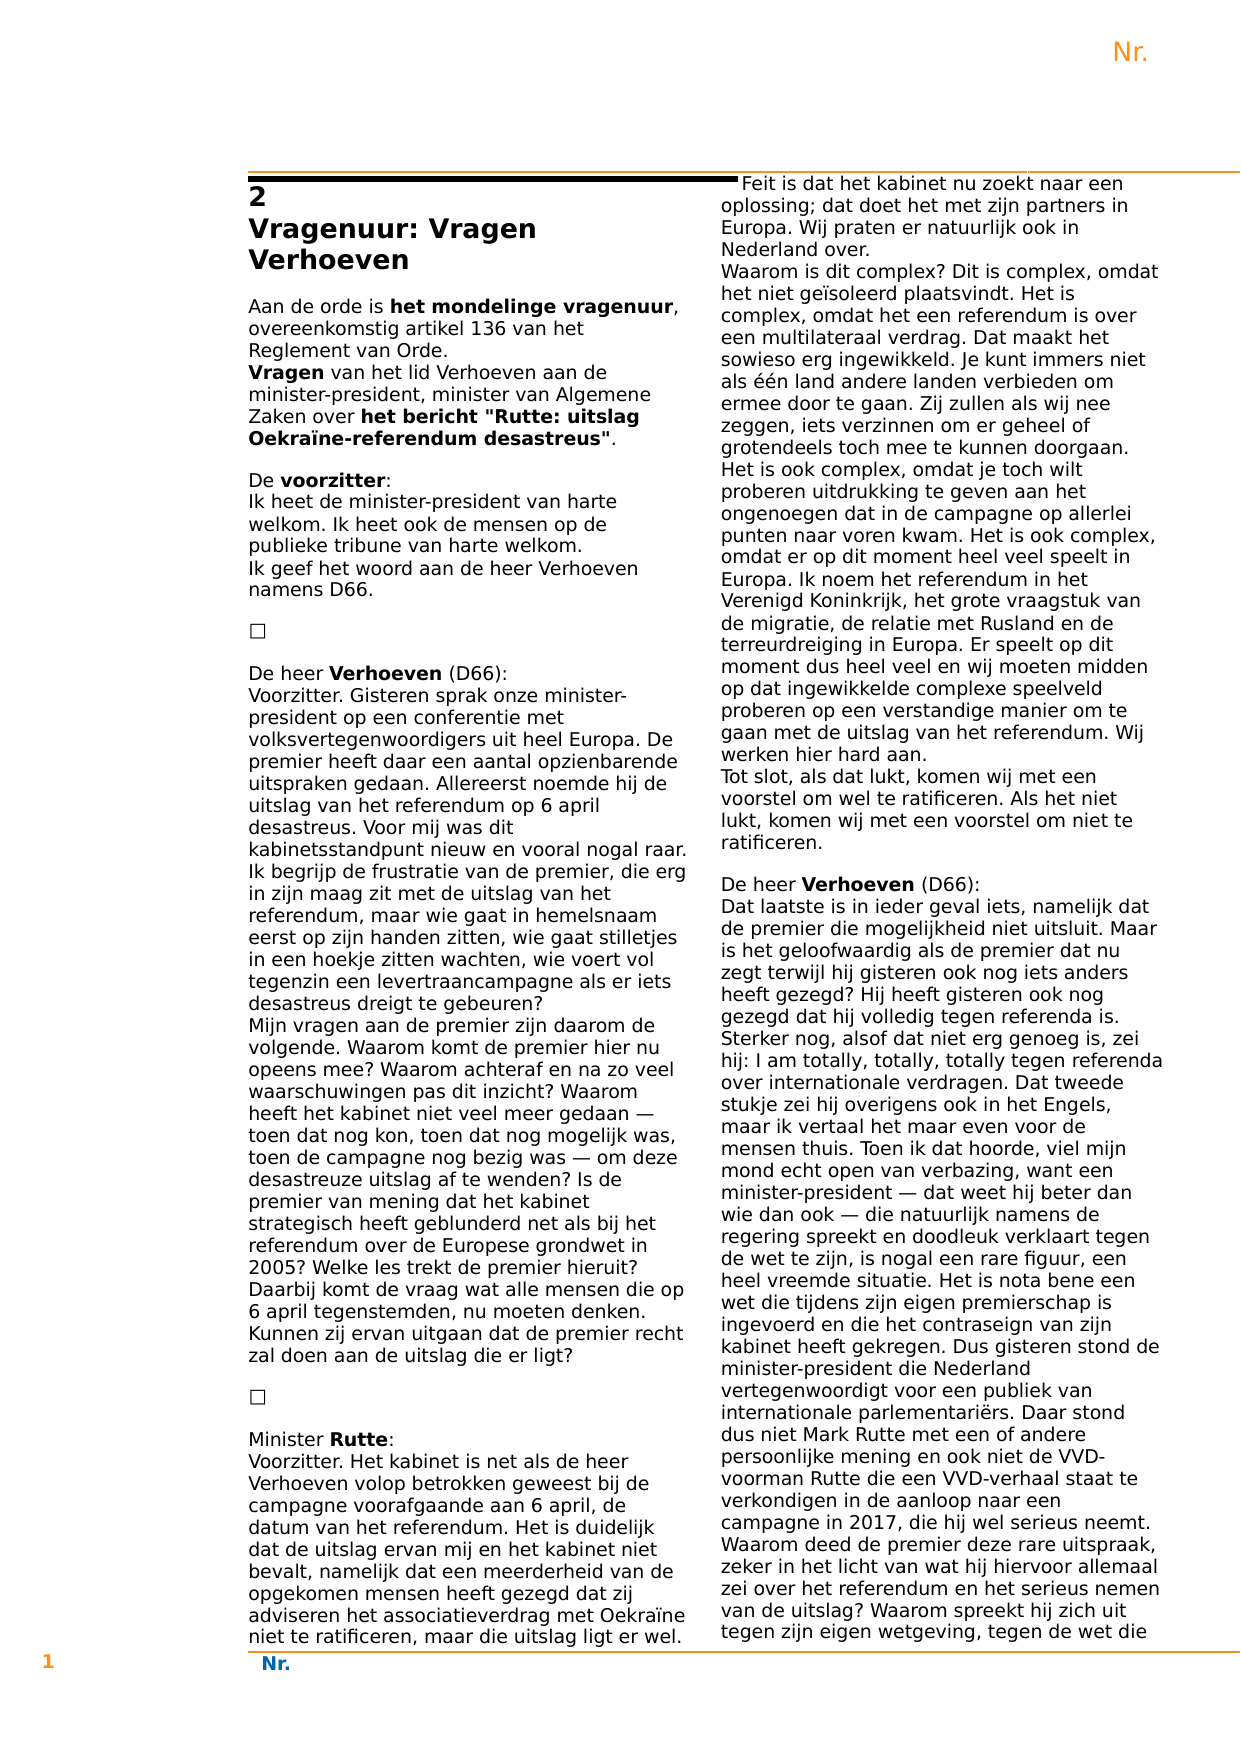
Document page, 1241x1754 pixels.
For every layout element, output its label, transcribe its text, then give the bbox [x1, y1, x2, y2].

text Tot slot, als dat lukt, komen wij met een voorstel om wel te ratificeren. Als het niet lukt, komen wij met een voorstel om niet te ratificeren. [721, 766, 1163, 854]
text De voorzitter: [248, 469, 691, 491]
text Ik heet de minister-president van harte welkom. Ik heet ook de mensen op de publieke tribune van harte welkom. [248, 491, 691, 557]
text ⬜ [248, 621, 691, 643]
text Aan de orde is het mondelinge vragenuur, overeenkomstig artikel 136 van het Reglement van Orde. [248, 296, 691, 362]
text Dat laatste is in ieder geval iets, namelijk dat de premier die mogelijkheid niet uitsluit. Maar is het geloofwaardig als de premier dat nu zegt terwijl hij gisteren ook nog iets anders heeft gezegd? Hij heeft gisteren ook nog gezegd dat hij volledig tegen referenda is. Sterker nog, alsof dat niet erg genoeg is, zei hij: I am totally, totally, totally tegen referenda over internationale verdragen. Dat tweede stukje zei hij overigens ook in het Engels, maar ik vertaal het maar even voor de mensen thuis. Toen ik dat hoorde, viel mijn mond echt open van verbazing, want een minister-president — dat weet hij beter dan wie dan ook — die natuurlijk namens de regering spreekt en doodleuk verklaart tegen de wet te zijn, is nogal een rare figuur, een heel vreemde situatie. Het is nota bene een wet die tijdens zijn eigen premierschap is ingevoerd en die het contraseign van zijn kabinet heeft gekregen. Dus gisteren stond de minister-president die Nederland vertegenwoordigt voor een publiek van internationale parlementariërs. Daar stond dus niet Mark Rutte met een of andere persoonlijke mening en ook niet de VVD-voorman Rutte die een VVD-verhaal staat te verkondigen in de aanloop naar een campagne in 2017, die hij wel serieus neemt. Waarom deed de premier deze rare uitspraak, zeker in het licht van wat hij hiervoor allemaal zei over het referendum en het serieus nemen van de uitslag? Waarom spreekt hij zich uit tegen zijn eigen wetgeving, tegen de wet die [721, 896, 1163, 1643]
text Feit is dat het kabinet nu zoekt naar een oplossing; dat doet het met zijn partners in Europa. Wij praten er natuurlijk ook in Nederland over. [721, 173, 1163, 261]
text ⬜ [248, 1387, 691, 1409]
text De heer Verhoeven (D66): [721, 874, 1163, 896]
text Ik geef het woord aan de heer Verhoeven namens D66. [248, 557, 691, 601]
text Vragen van het lid Verhoeven aan de minister-president, minister van Algemene Zaken over het bericht "Rutte: uitslag Oekraïne-referendum desastreus". [248, 362, 691, 449]
text Waarom is dit complex? Dit is complex, omdat het niet geïsoleerd plaatsvindt. Het is complex, omdat het een referendum is over een multilateraal verdrag. Dat maakt het sowieso erg ingewikkeld. Je kunt immers niet als één land andere landen verbieden om ermee door te gaan. Zij zullen als wij nee zeggen, iets verzinnen om er geheel of grotendeels toch mee te kunnen doorgaan. Het is ook complex, omdat je toch wilt proberen uitdrukking te geven aan het ongenoegen dat in de campagne op allerlei punten naar voren kwam. Het is ook complex, omdat er op dit moment heel veel speelt in Europa. Ik noem het referendum in het Verenigd Koninkrijk, het grote vraagstuk van de migratie, de relatie met Rusland en de terreurdreiging in Europa. Er speelt op dit moment dus heel veel en wij moeten midden op dat ingewikkelde complexe speelveld proberen op een verstandige manier om te gaan met de uitslag van het referendum. Wij werken hier hard aan. [721, 261, 1163, 766]
text Mijn vragen aan de premier zijn daarom de volgende. Waarom komt de premier hier nu opeens mee? Waarom achteraf en na zo veel waarschuwingen pas dit inzicht? Waarom heeft het kabinet niet veel meer gedaan — toen dat nog kon, toen dat nog mogelijk was, toen de campagne nog bezig was — om deze desastreuze uitslag af te wenden? Is de premier van mening dat het kabinet strategisch heeft geblunderd net als bij het referendum over de Europese grondwet in 2005? Welke les trekt de premier hieruit? Daarbij komt de vraag wat alle mensen die op 6 april tegenstemden, nu moeten denken. Kunnen zij ervan uitgaan dat de premier recht zal doen aan de uitslag die er ligt? [248, 1015, 691, 1367]
text Voorzitter. Het kabinet is net als de heer Verhoeven volop betrokken geweest bij de campagne voorafgaande aan 6 april, de datum van het referendum. Het is duidelijk dat de uitslag ervan mij en het kabinet niet bevalt, namelijk dat een meerderheid van de opgekomen mensen heeft gezegd dat zij adviseren het associatieverdrag met Oekraïne niet te ratificeren, maar die uitslag ligt er wel. [248, 1451, 691, 1648]
text Voorzitter. Gisteren sprak onze minister-president op een conferentie met volksvertegenwoordigers uit heel Europa. De premier heeft daar een aantal opzienbarende uitspraken gedaan. Allereerst noemde hij de uitslag van het referendum op 6 april desastreus. Voor mij was dit kabinetsstandpunt nieuw en vooral nogal raar. Ik begrijp de frustratie van de premier, die erg in zijn maag zit met de uitslag van het referendum, maar wie gaat in hemelsnaam eerst op zijn handen zitten, wie gaat stilletjes in een hoekje zitten wachten, wie voert vol tegenzin een levertraancampagne als er iets desastreus dreigt te gebeuren? [248, 685, 691, 1015]
text De heer Verhoeven (D66): [248, 663, 691, 685]
text Minister Rutte: [248, 1429, 691, 1451]
title 2 Vragenuur: Vragen Verhoeven [248, 182, 691, 276]
